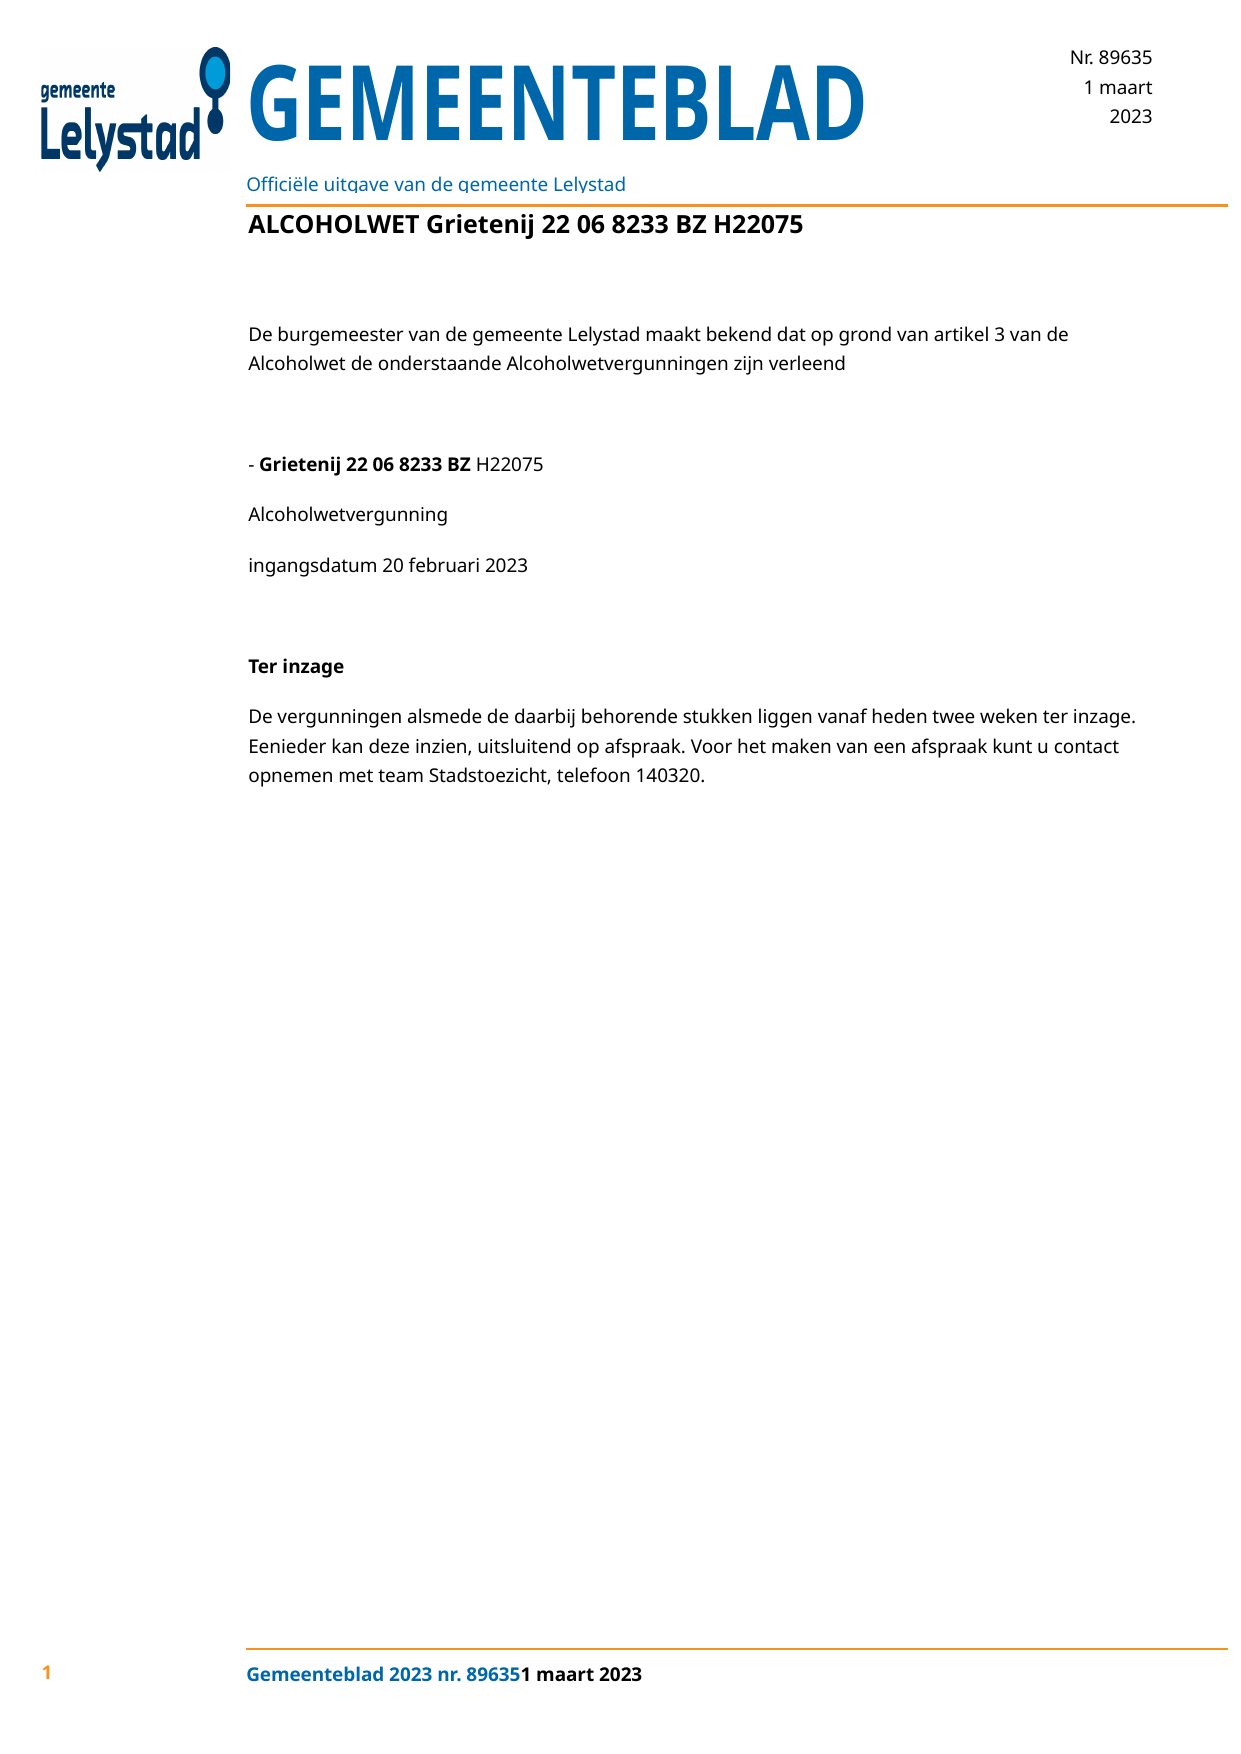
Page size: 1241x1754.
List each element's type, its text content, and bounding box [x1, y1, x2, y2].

text - Grietenij 22 06 8233 BZ H22075 [248, 451, 1152, 477]
text Alcoholwetvergunning [248, 502, 1152, 527]
text De burgemeester van de gemeente Lelystad maakt bekend dat op grond van artikel 3 van de Alcoholwet de onderstaande Alcoholwetvergunningen zijn verleend [248, 321, 1152, 376]
text ingangsdatum 20 februari 2023 [248, 552, 1152, 578]
text ALCOHOLWET Grietenij 22 06 8233 BZ H22075 [248, 207, 1152, 241]
text Ter inzage [248, 653, 1152, 678]
text De vergunningen alsmede de daarbij behorende stukken liggen vanaf heden twee weken ter inzage. Eenieder kan deze inzien, uitsluitend op afspraak. Voor het maken van een afspraak kunt u contact opnemen met team Stadstoezicht, telefoon 140320. [248, 703, 1152, 788]
picture [41, 47, 231, 172]
